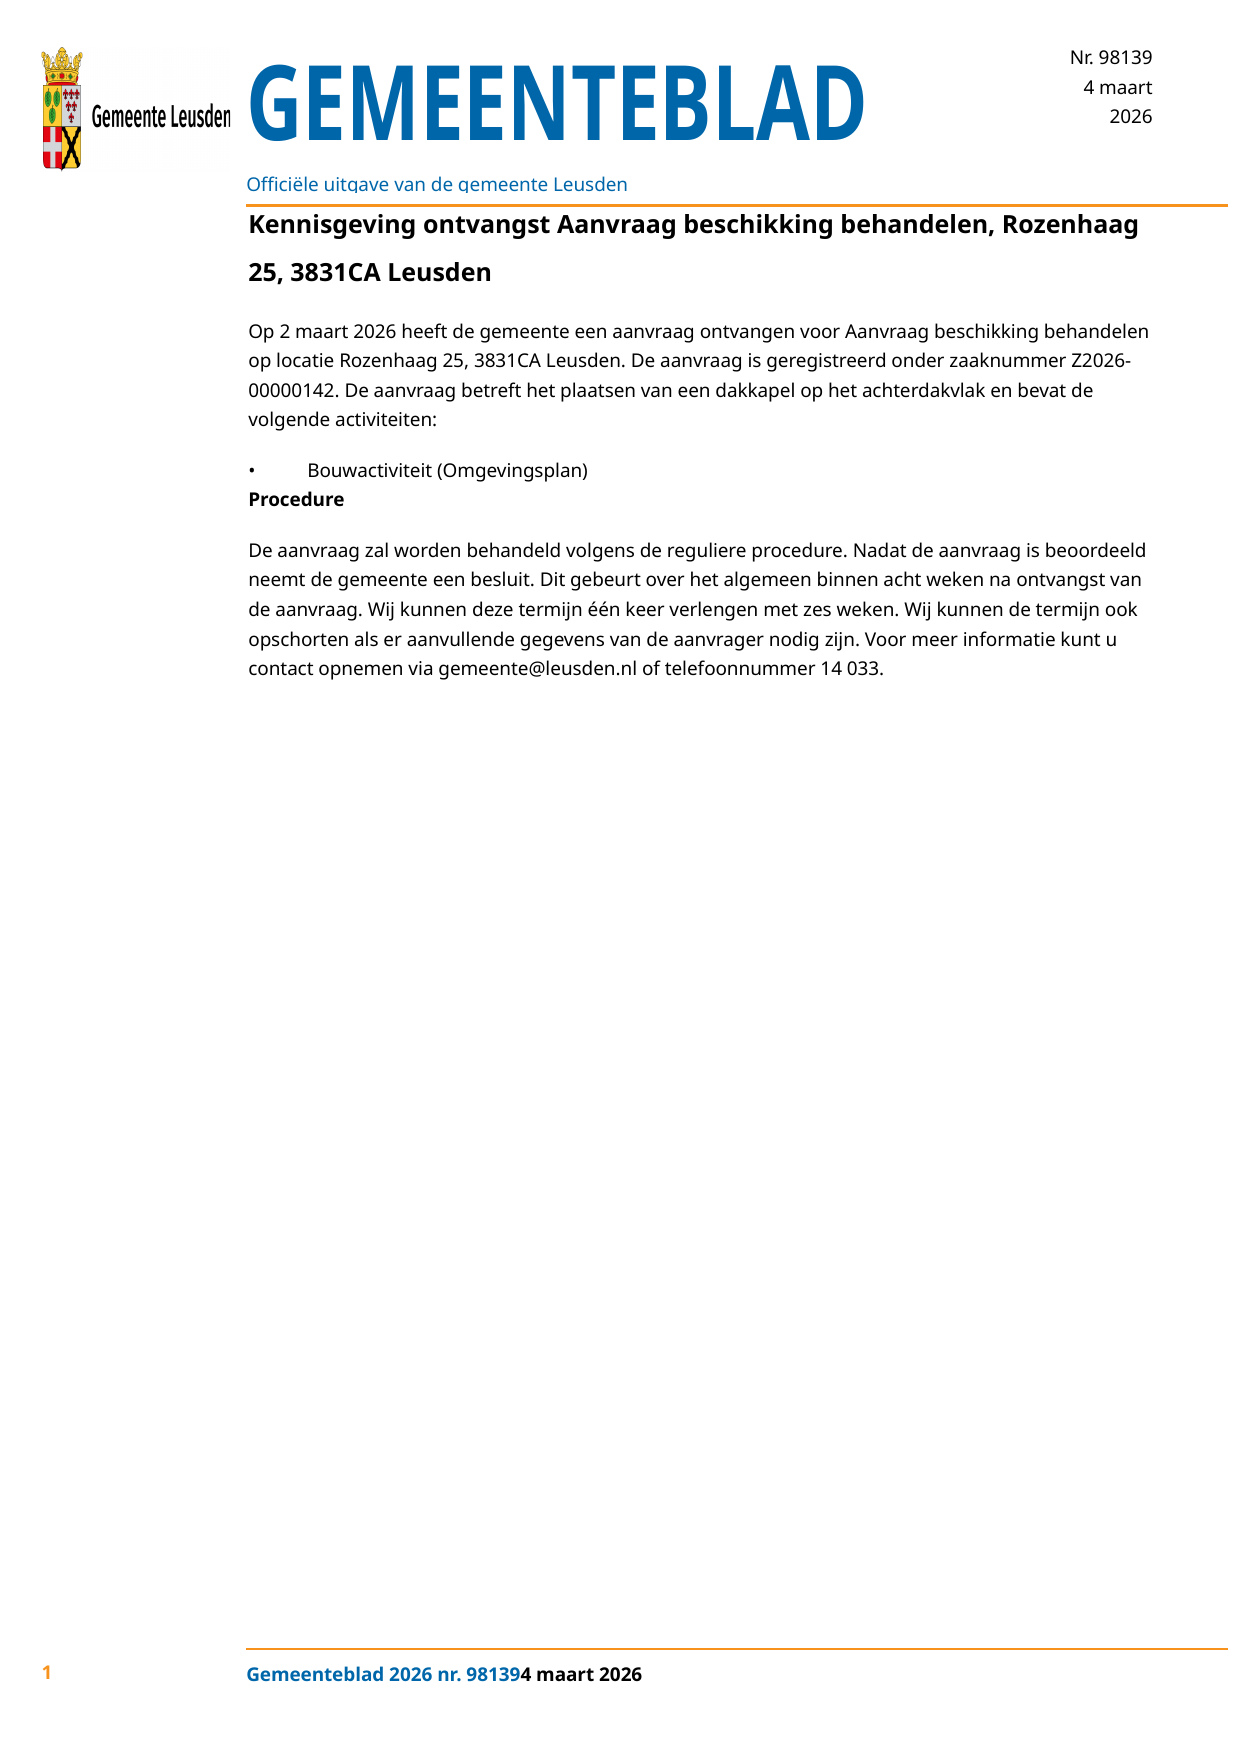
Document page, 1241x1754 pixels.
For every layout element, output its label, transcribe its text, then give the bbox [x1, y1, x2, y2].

text Procedure [248, 487, 1152, 512]
list Bouwactiviteit (Omgevingsplan) [248, 457, 1152, 483]
text Kennisgeving ontvangst Aanvraag beschikking behandelen, Rozenhaag 25, 3831CA Leusden [248, 207, 1152, 288]
text De aanvraag zal worden behandeld volgens de reguliere procedure. Nadat de aanvraag is beoordeeld neemt de gemeente een besluit. Dit gebeurt over het algemeen binnen acht weken na ontvangst van de aanvraag. Wij kunnen deze termijn één keer verlengen met zes weken. Wij kunnen de termijn ook opschorten als er aanvullende gegevens van de aanvrager nodig zijn. Voor meer informatie kunt u contact opnemen via gemeente@leusden.nl of telefoonnummer 14 033. [248, 537, 1152, 681]
picture [41, 47, 231, 172]
text Op 2 maart 2026 heeft de gemeente een aanvraag ontvangen voor Aanvraag beschikking behandelen op locatie Rozenhaag 25, 3831CA Leusden. De aanvraag is geregistreerd onder zaaknummer Z2026-00000142. De aanvraag betreft het plaatsen van een dakkapel op het achterdakvlak en bevat de volgende activiteiten: [248, 318, 1152, 432]
